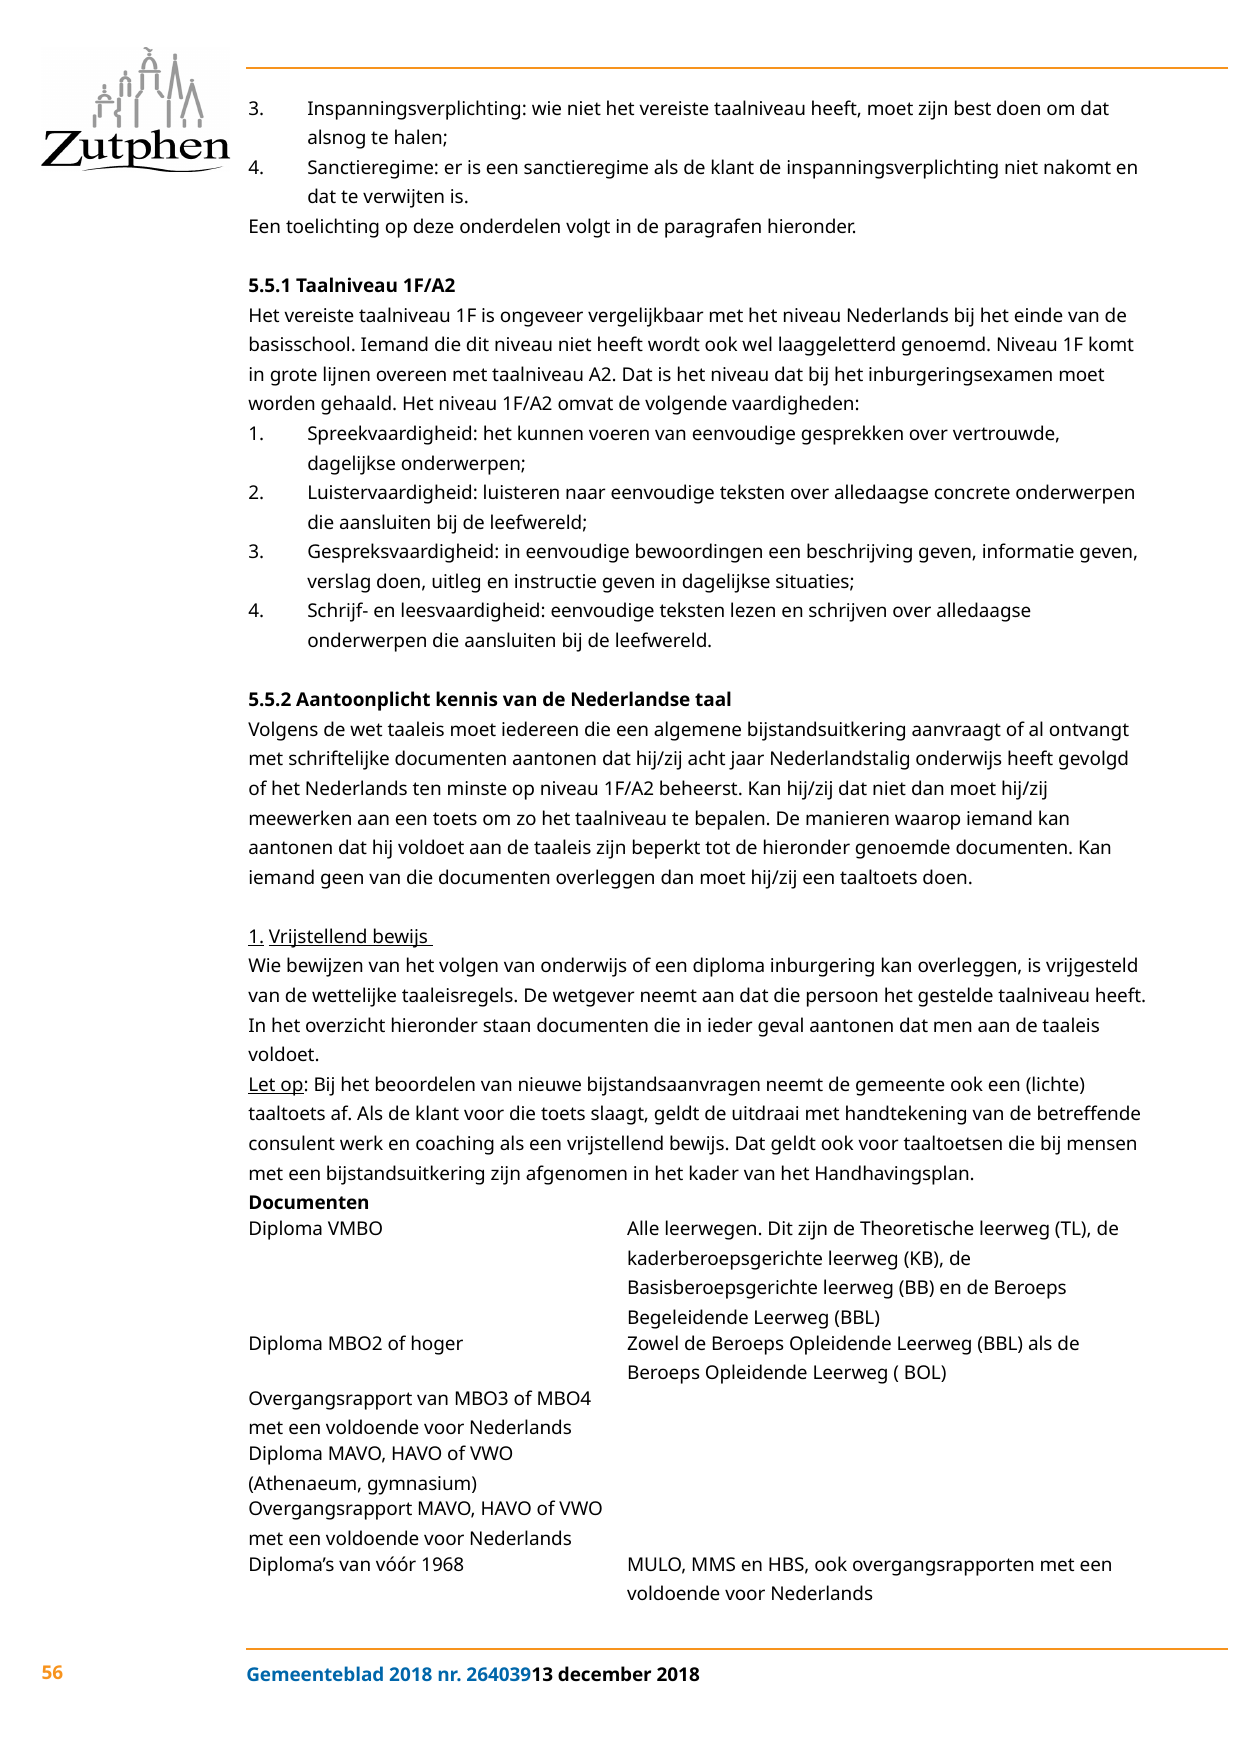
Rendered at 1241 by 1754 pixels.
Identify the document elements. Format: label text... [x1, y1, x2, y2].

table_cell Diploma VMBO [248, 1215, 627, 1330]
table_cell Diploma MAVO, HAVO of VWO (Athenaeum, gymnasium) [248, 1440, 627, 1496]
table_cell Diploma MBO2 of hoger [248, 1330, 627, 1385]
table_cell [627, 1496, 1152, 1551]
list Spreekvaardigheid: het kunnen voeren van eenvoudige gesprekken over vertrouwde, dagelijkse onderwerpen; [248, 420, 1152, 476]
table_cell [627, 1440, 1152, 1496]
text Volgens de wet taaleis moet iedereen die een algemene bijstandsuitkering aanvraagt of al ontvangt met schriftelijke documenten aantonen dat hij/zij acht jaar Nederlandstalig onderwijs heeft gevolgd of het Nederlands ten minste op niveau 1F/A2 beheerst. Kan hij/zij dat niet dan moet hij/zij meewerken aan een toets om zo het taalniveau te bepalen. De manieren waarop iemand kan aantonen dat hij voldoet aan de taaleis zijn beperkt tot de hieronder genoemde documenten. Kan iemand geen van die documenten overleggen dan moet hij/zij een taaltoets doen. [248, 716, 1152, 890]
text Het vereiste taalniveau 1F is ongeveer vergelijkbaar met het niveau Nederlands bij het einde van de basisschool. Iemand die dit niveau niet heeft wordt ook wel laaggeletterd genoemd. Niveau 1F komt in grote lijnen overeen met taalniveau A2. Dat is het niveau dat bij het inburgeringsexamen moet worden gehaald. Het niveau 1F/A2 omvat de volgende vaardigheden: [248, 302, 1152, 416]
table_cell MULO, MMS en HBS, ook overgangsrapporten met een voldoende voor Nederlands [627, 1551, 1152, 1606]
text Let op: Bij het beoordelen van nieuwe bijstandsaanvragen neemt de gemeente ook een (lichte) taaltoets af. Als de klant voor die toets slaagt, geldt de uitdraai met handtekening van de betreffende consulent werk en coaching als een vrijstellend bewijs. Dat geldt ook voor taaltoetsen die bij mensen met een bijstandsuitkering zijn afgenomen in het kader van het Handhavingsplan. [248, 1071, 1152, 1186]
list Luistervaardigheid: luisteren naar eenvoudige teksten over alledaagse concrete onderwerpen die aansluiten bij de leefwereld; [248, 479, 1152, 535]
text Een toelichting op deze onderdelen volgt in de paragrafen hieronder. [248, 213, 1152, 239]
table_cell Overgangsrapport van MBO3 of MBO4 met een voldoende voor Nederlands [248, 1385, 627, 1440]
table_cell [627, 1385, 1152, 1440]
list Sanctieregime: er is een sanctieregime als de klant de inspanningsverplichting niet nakomt en dat te verwijten is. [248, 154, 1152, 209]
table_header [627, 1190, 1152, 1215]
table_cell Overgangsrapport MAVO, HAVO of VWO met een voldoende voor Nederlands [248, 1496, 627, 1551]
table_header Documenten [248, 1190, 627, 1215]
text Wie bewijzen van het volgen van onderwijs of een diploma inburgering kan overleggen, is vrijgesteld van de wettelijke taaleisregels. De wetgever neemt aan dat die persoon het gestelde taalniveau heeft. In het overzicht hieronder staan documenten die in ieder geval aantonen dat men aan de taaleis voldoet. [248, 953, 1152, 1067]
picture [41, 47, 231, 172]
list Inspanningsverplichting: wie niet het vereiste taalniveau heeft, moet zijn best doen om dat alsnog te halen; [248, 95, 1152, 150]
list Schrijf- en leesvaardigheid: eenvoudige teksten lezen en schrijven over alledaagse onderwerpen die aansluiten bij de leefwereld. [248, 598, 1152, 653]
table_cell Zowel de Beroeps Opleidende Leerweg (BBL) als de Beroeps Opleidende Leerweg ( BOL) [627, 1330, 1152, 1385]
table_cell Diploma’s van vóór 1968 [248, 1551, 627, 1606]
text 1. Vrijstellend bewijs [248, 923, 1152, 949]
table_cell Alle leerwegen. Dit zijn de Theoretische leerweg (TL), de kaderberoepsgerichte leerweg (KB), de Basisberoepsgerichte leerweg (BB) en de Beroeps Begeleidende Leerweg (BBL) [627, 1215, 1152, 1330]
list Gespreksvaardigheid: in eenvoudige bewoordingen een beschrijving geven, informatie geven, verslag doen, uitleg en instructie geven in dagelijkse situaties; [248, 538, 1152, 594]
text 5.5.2 Aantoonplicht kennis van de Nederlandse taal [248, 686, 1152, 712]
text 5.5.1 Taalniveau 1F/A2 [248, 272, 1152, 298]
